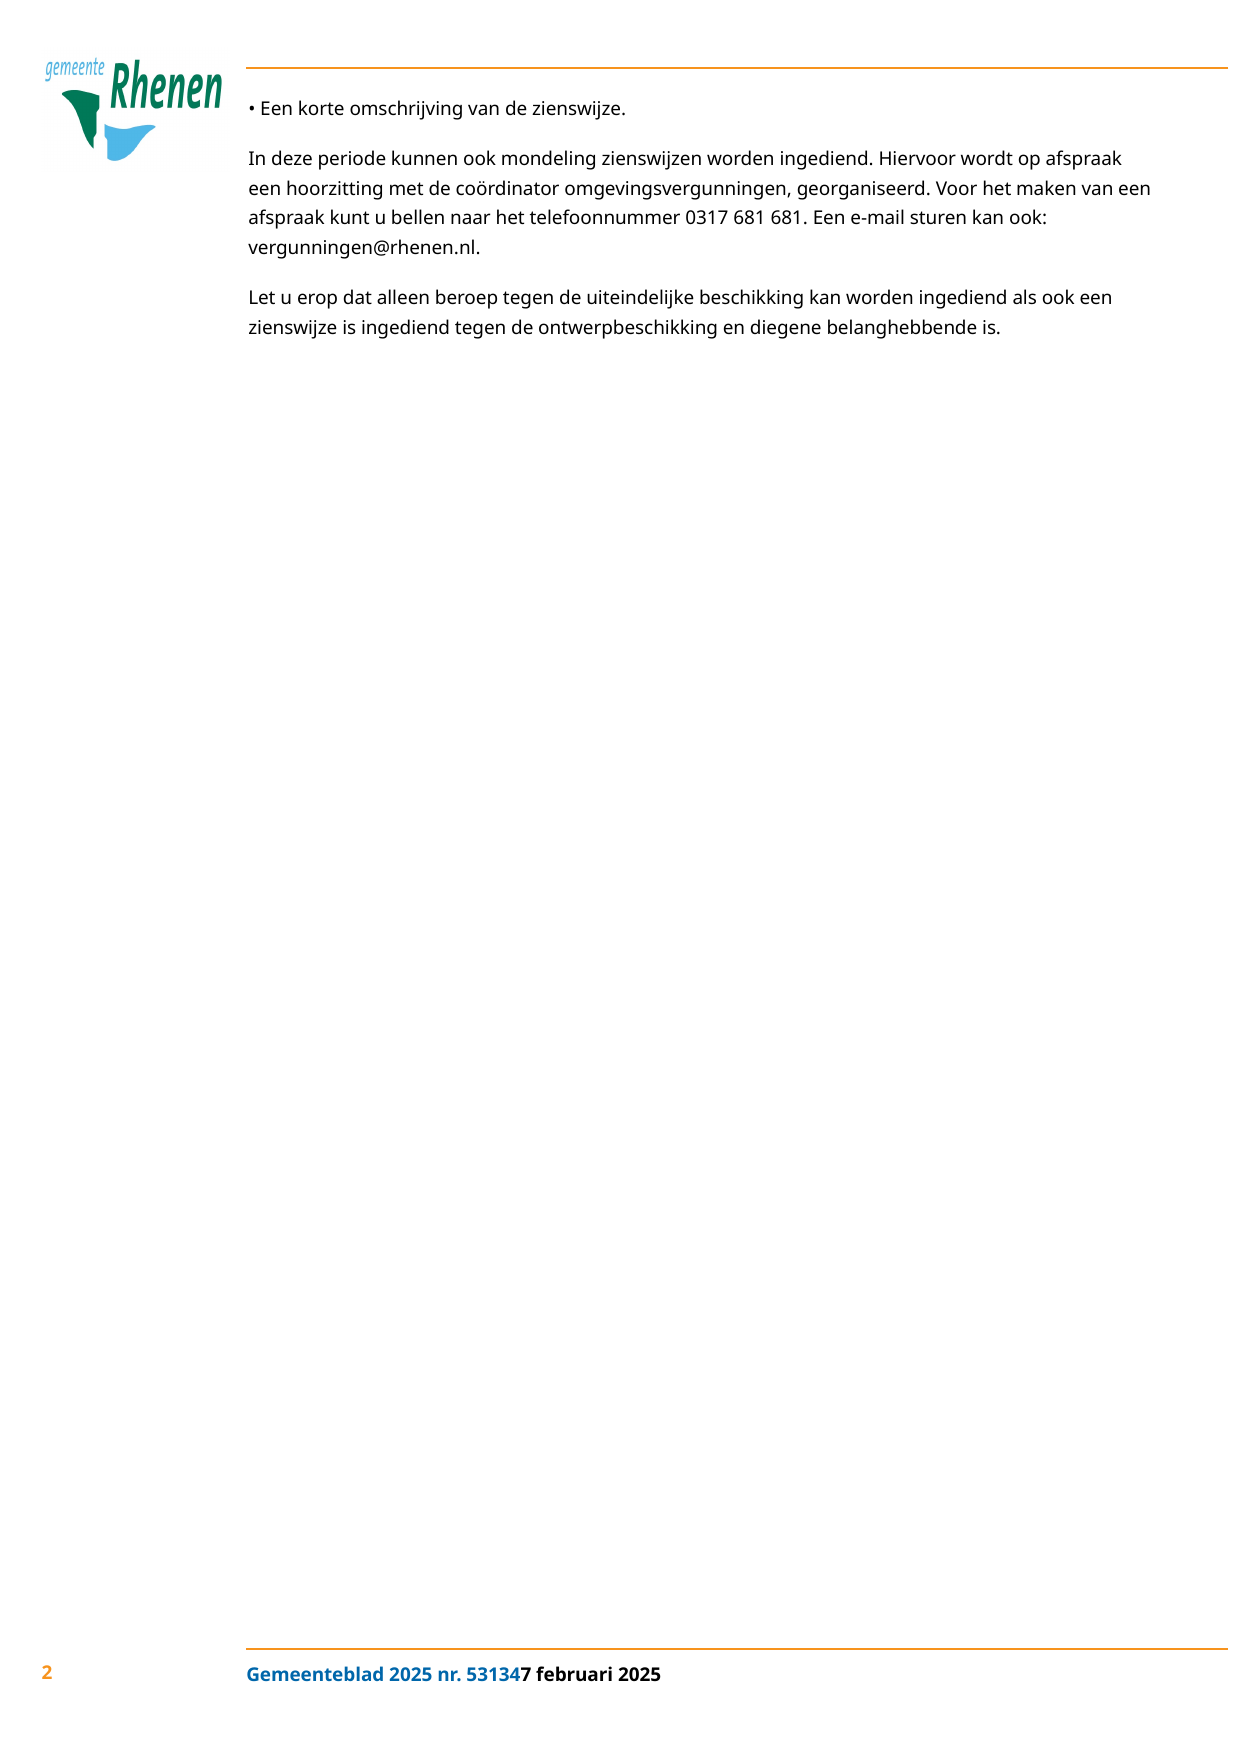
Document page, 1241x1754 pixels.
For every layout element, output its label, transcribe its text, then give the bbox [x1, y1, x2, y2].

text In deze periode kunnen ook mondeling zienswijzen worden ingediend. Hiervoor wordt op afspraak een hoorzitting met de coördinator omgevingsvergunningen, georganiseerd. Voor het maken van een afspraak kunt u bellen naar het telefoonnummer 0317 681 681. Een e-mail sturen kan ook: vergunningen@rhenen.nl. [248, 145, 1152, 260]
text Let u erop dat alleen beroep tegen de uiteindelijke beschikking kan worden ingediend als ook een zienswijze is ingediend tegen de ontwerpbeschikking en diegene belanghebbende is. [248, 284, 1152, 340]
text • Een korte omschrijving van de zienswijze. [248, 95, 1152, 121]
picture [41, 47, 231, 172]
